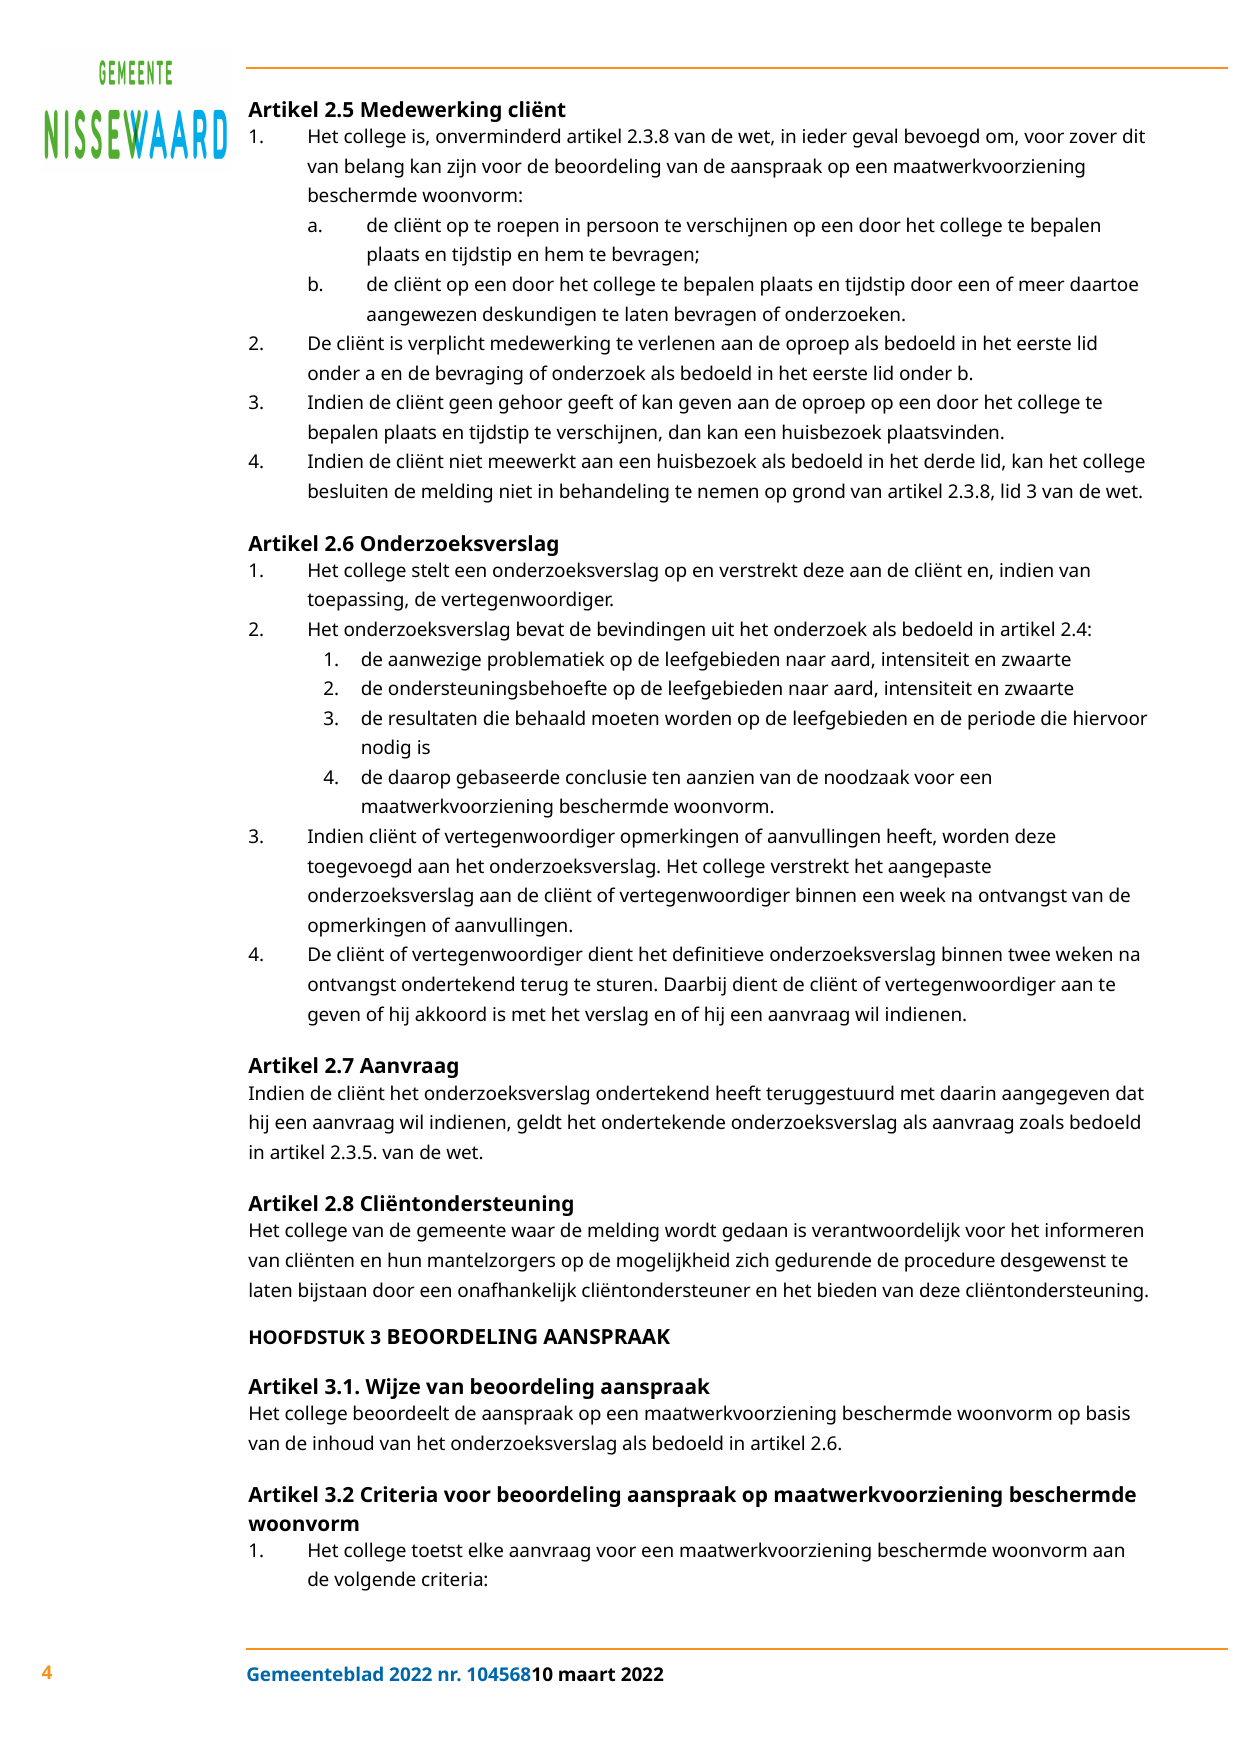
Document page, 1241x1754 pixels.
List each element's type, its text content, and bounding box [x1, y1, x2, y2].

text Het college van de gemeente waar de melding wordt gedaan is verantwoordelijk voor het informeren van cliënten en hun mantelzorgers op de mogelijkheid zich gedurende de procedure desgewenst te laten bijstaan door een onafhankelijk cliëntondersteuner en het bieden van deze cliëntondersteuning. [248, 1218, 1152, 1303]
text HOOFDSTUK 3 BEOORDELING AANSPRAAK [248, 1322, 1152, 1351]
text Het college beoordeelt de aanspraak op een maatwerkvoorziening beschermde woonvorm op basis van de inhoud van het onderzoeksverslag als bedoeld in artikel 2.6. [248, 1400, 1152, 1456]
list de resultaten die behaald moeten worden op de leefgebieden en de periode die hiervoor nodig is [323, 705, 1152, 760]
text Artikel 2.7 Aanvraag [248, 1051, 1152, 1080]
list de daarop gebaseerde conclusie ten aanzien van de noodzaak voor een maatwerkvoorziening beschermde woonvorm. [323, 764, 1152, 819]
list Het college stelt een onderzoeksverslag op en verstrekt deze aan de cliënt en, indien van toepassing, de vertegenwoordiger. [248, 557, 1152, 612]
list Het college toetst elke aanvraag voor een maatwerkvoorziening beschermde woonvorm aan de volgende criteria: [248, 1537, 1152, 1592]
text Artikel 2.5 Medewerking cliënt [248, 95, 1152, 123]
list De cliënt of vertegenwoordiger dient het definitieve onderzoeksverslag binnen twee weken na ontvangst ondertekend terug te sturen. Daarbij dient de cliënt of vertegenwoordiger aan te geven of hij akkoord is met het verslag en of hij een aanvraag wil indienen. [248, 942, 1152, 1027]
list De cliënt is verplicht medewerking te verlenen aan de oproep als bedoeld in het eerste lid onder a en de bevraging of onderzoek als bedoeld in het eerste lid onder b. [248, 330, 1152, 386]
list Indien de cliënt geen gehoor geeft of kan geven aan de oproep op een door het college te bepalen plaats en tijdstip te verschijnen, dan kan een huisbezoek plaatsvinden. [248, 389, 1152, 445]
list Indien de cliënt niet meewerkt aan een huisbezoek als bedoeld in het derde lid, kan het college besluiten de melding niet in behandeling te nemen op grond van artikel 2.3.8, lid 3 van de wet. [248, 449, 1152, 504]
picture [41, 47, 231, 172]
text Artikel 3.1. Wijze van beoordeling aanspraak [248, 1372, 1152, 1400]
text Artikel 2.6 Onderzoeksverslag [248, 529, 1152, 557]
text Artikel 2.8 Cliëntondersteuning [248, 1189, 1152, 1218]
list de cliënt op te roepen in persoon te verschijnen op een door het college te bepalen plaats en tijdstip en hem te bevragen; [307, 212, 1152, 267]
text Artikel 3.2 Criteria voor beoordeling aanspraak op maatwerkvoorziening beschermde woonvorm [248, 1480, 1152, 1537]
list de ondersteuningsbehoefte op de leefgebieden naar aard, intensiteit en zwaarte [323, 675, 1152, 701]
list Het onderzoeksverslag bevat de bevindingen uit het onderzoek als bedoeld in artikel 2.4: [248, 616, 1152, 642]
list de cliënt op een door het college te bepalen plaats en tijdstip door een of meer daartoe aangewezen deskundigen te laten bevragen of onderzoeken. [307, 271, 1152, 326]
list de aanwezige problematiek op de leefgebieden naar aard, intensiteit en zwaarte [323, 646, 1152, 672]
text Indien de cliënt het onderzoeksverslag ondertekend heeft teruggestuurd met daarin aangegeven dat hij een aanvraag wil indienen, geldt het ondertekende onderzoeksverslag als aanvraag zoals bedoeld in artikel 2.3.5. van de wet. [248, 1080, 1152, 1164]
list Het college is, onverminderd artikel 2.3.8 van de wet, in ieder geval bevoegd om, voor zover dit van belang kan zijn voor de beoordeling van de aanspraak op een maatwerkvoorziening beschermde woonvorm: [248, 123, 1152, 208]
list Indien cliënt of vertegenwoordiger opmerkingen of aanvullingen heeft, worden deze toegevoegd aan het onderzoeksverslag. Het college verstrekt het aangepaste onderzoeksverslag aan de cliënt of vertegenwoordiger binnen een week na ontvangst van de opmerkingen of aanvullingen. [248, 823, 1152, 938]
